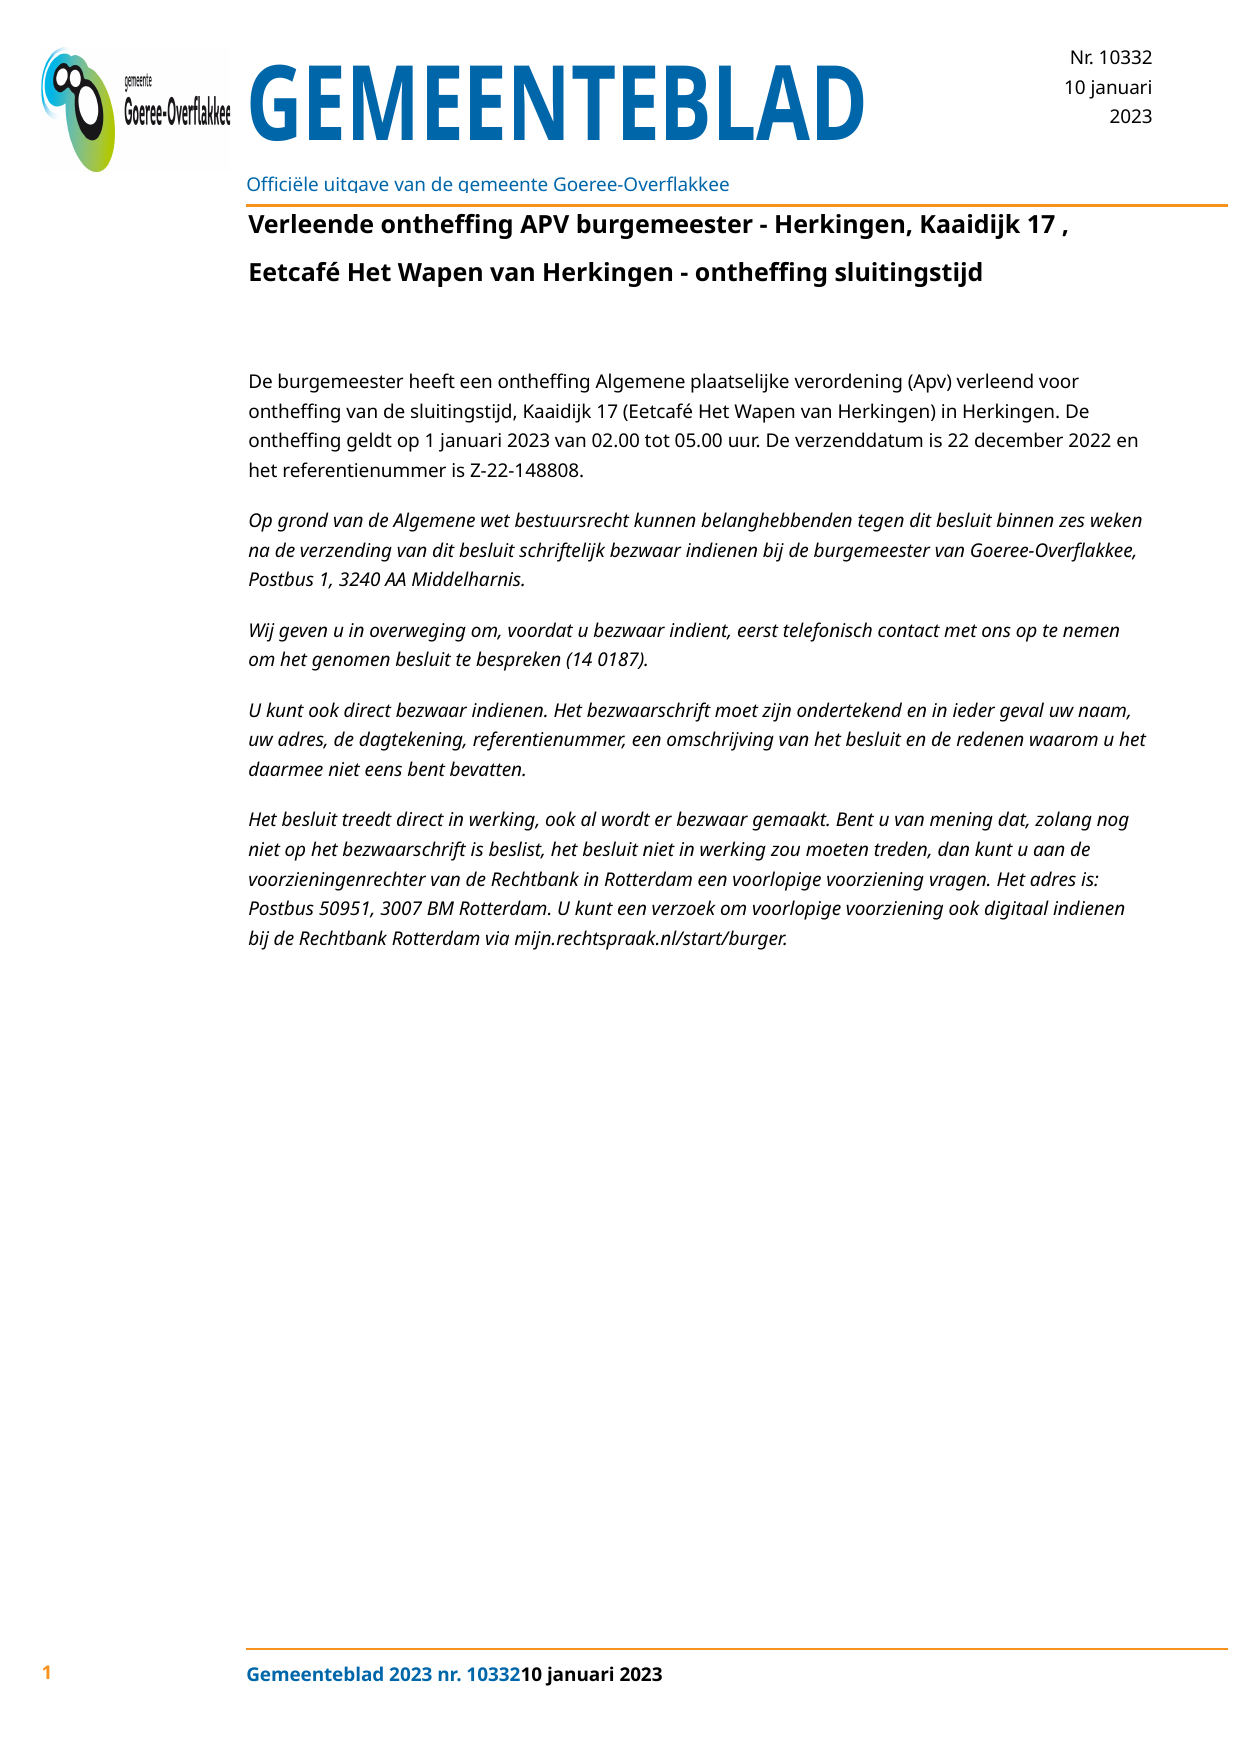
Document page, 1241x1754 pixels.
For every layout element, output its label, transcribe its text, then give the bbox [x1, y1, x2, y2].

text Wij geven u in overweging om, voordat u bezwaar indient, eerst telefonisch contact met ons op te nemen om het genomen besluit te bespreken (14 0187). [248, 617, 1152, 672]
text Het besluit treedt direct in werking, ook al wordt er bezwaar gemaakt. Bent u van mening dat, zolang nog niet op het bezwaarschrift is beslist, het besluit niet in werking zou moeten treden, dan kunt u aan de voorzieningenrechter van de Rechtbank in Rotterdam een voorlopige voorziening vragen. Het adres is: Postbus 50951, 3007 BM Rotterdam. U kunt een verzoek om voorlopige voorziening ook digitaal indienen bij de Rechtbank Rotterdam via mijn.rechtspraak.nl/start/burger. [248, 807, 1152, 951]
text U kunt ook direct bezwaar indienen. Het bezwaarschrift moet zijn ondertekend en in ieder geval uw naam, uw adres, de dagtekening, referentienummer, een omschrijving van het besluit en de redenen waarom u het daarmee niet eens bent bevatten. [248, 697, 1152, 782]
text De burgemeester heeft een ontheffing Algemene plaatselijke verordening (Apv) verleend voor ontheffing van de sluitingstijd, Kaaidijk 17 (Eetcafé Het Wapen van Herkingen) in Herkingen. De ontheffing geldt op 1 januari 2023 van 02.00 tot 05.00 uur. De verzenddatum is 22 december 2022 en het referentienummer is Z-22-148808. [248, 368, 1152, 483]
text Op grond van de Algemene wet bestuursrecht kunnen belanghebbenden tegen dit besluit binnen zes weken na de verzending van dit besluit schriftelijk bezwaar indienen bij de burgemeester van Goeree-Overflakkee, Postbus 1, 3240 AA Middelharnis. [248, 507, 1152, 592]
picture [41, 47, 231, 172]
text Verleende ontheffing APV burgemeester - Herkingen, Kaaidijk 17 , Eetcafé Het Wapen van Herkingen - ontheffing sluitingstijd [248, 207, 1152, 288]
